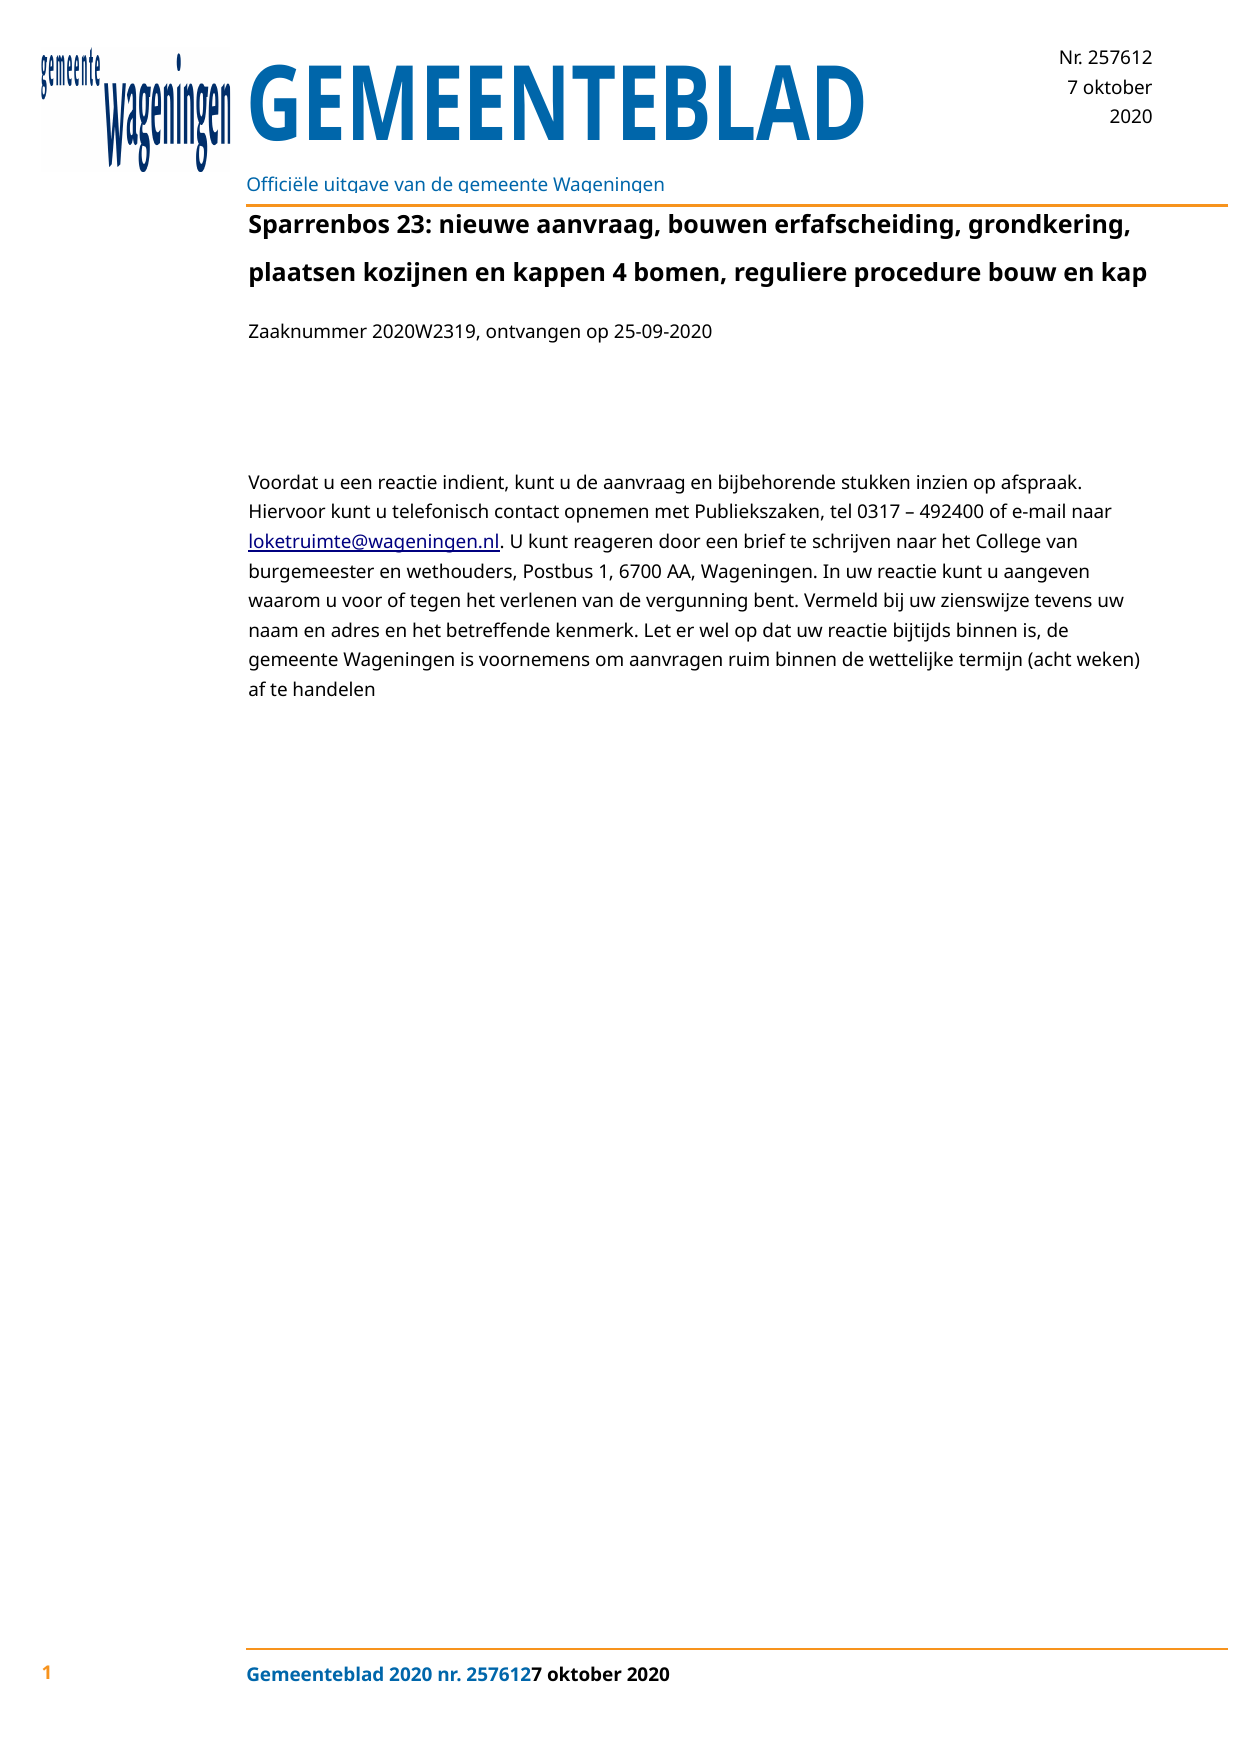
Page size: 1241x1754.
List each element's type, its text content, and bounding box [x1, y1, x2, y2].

text Voordat u een reactie indient, kunt u de aanvraag en bijbehorende stukken inzien op afspraak. Hiervoor kunt u telefonisch contact opnemen met Publiekszaken, tel 0317 – 492400 of e-mail naar loketruimte@wageningen.nl. U kunt reageren door een brief te schrijven naar het College van burgemeester en wethouders, Postbus 1, 6700 AA, Wageningen. In uw reactie kunt u aangeven waarom u voor of tegen het verlenen van de vergunning bent. Vermeld bij uw zienswijze tevens uw naam en adres en het betreffende kenmerk. Let er wel op dat uw reactie bijtijds binnen is, de gemeente Wageningen is voornemens om aanvragen ruim binnen de wettelijke termijn (acht weken) af te handelen [248, 469, 1152, 702]
text Sparrenbos 23: nieuwe aanvraag, bouwen erfafscheiding, grondkering, plaatsen kozijnen en kappen 4 bomen, reguliere procedure bouw en kap [248, 207, 1152, 288]
text Zaaknummer 2020W2319, ontvangen op 25-09-2020 [248, 318, 1152, 344]
picture [41, 47, 231, 172]
